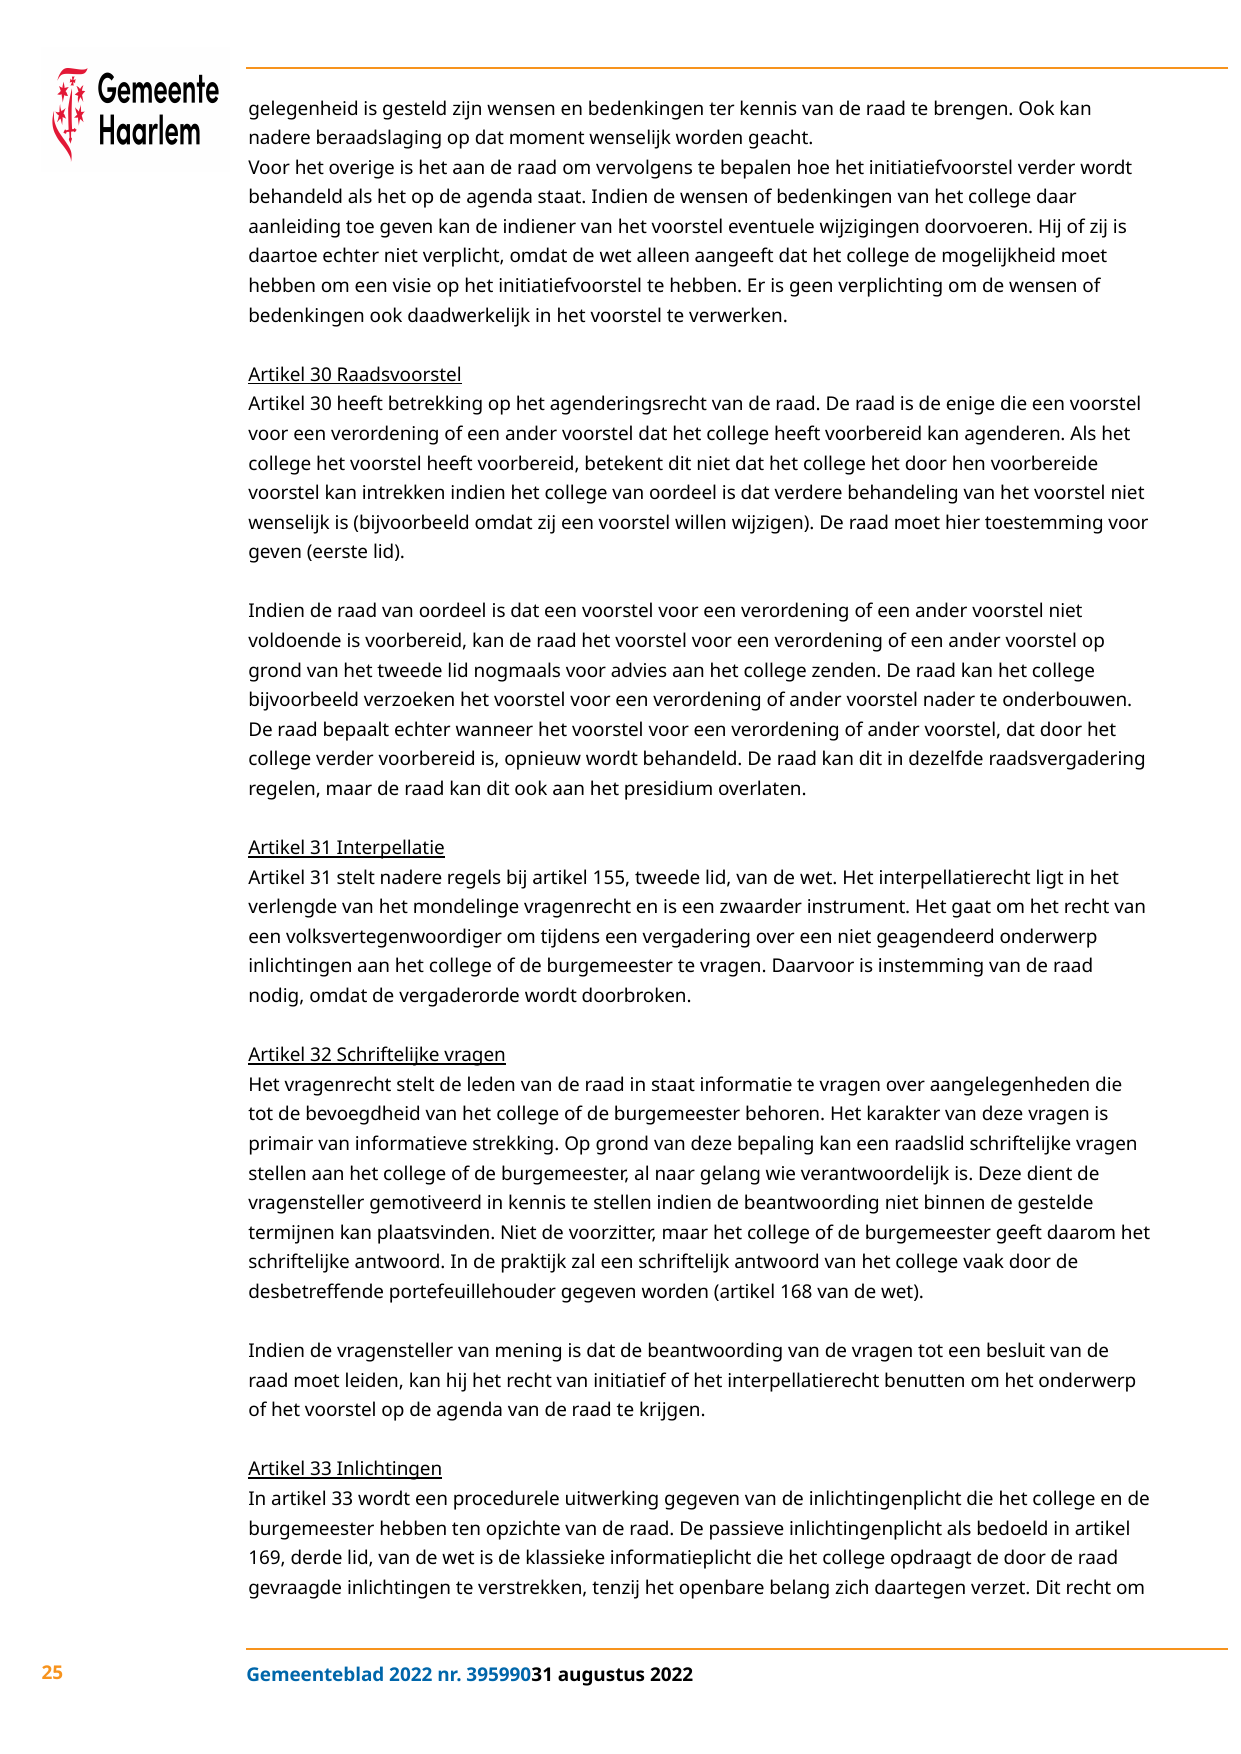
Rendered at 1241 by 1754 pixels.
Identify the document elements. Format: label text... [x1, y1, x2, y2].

text Indien de vragensteller van mening is dat de beantwoording van de vragen tot een besluit van de raad moet leiden, kan hij het recht van initiatief of het interpellatierecht benutten om het onderwerp of het voorstel op de agenda van de raad te krijgen. [248, 1337, 1152, 1422]
text Artikel 33 Inlichtingen [248, 1456, 1152, 1481]
text Voor het overige is het aan de raad om vervolgens te bepalen hoe het initiatiefvoorstel verder wordt behandeld als het op de agenda staat. Indien de wensen of bedenkingen van het college daar aanleiding toe geven kan de indiener van het voorstel eventuele wijzigingen doorvoeren. Hij of zij is daartoe echter niet verplicht, omdat de wet alleen aangeeft dat het college de mogelijkheid moet hebben om een visie op het initiatiefvoorstel te hebben. Er is geen verplichting om de wensen of bedenkingen ook daadwerkelijk in het voorstel te verwerken. [248, 154, 1152, 328]
text In artikel 33 wordt een procedurele uitwerking gegeven van de inlichtingenplicht die het college en de burgemeester hebben ten opzichte van de raad. De passieve inlichtingenplicht als bedoeld in artikel 169, derde lid, van de wet is de klassieke informatieplicht die het college opdraagt de door de raad gevraagde inlichtingen te verstrekken, tenzij het openbare belang zich daartegen verzet. Dit recht om [248, 1485, 1152, 1600]
text Indien de raad van oordeel is dat een voorstel voor een verordening of een ander voorstel niet voldoende is voorbereid, kan de raad het voorstel voor een verordening of een ander voorstel op grond van het tweede lid nogmaals voor advies aan het college zenden. De raad kan het college bijvoorbeeld verzoeken het voorstel voor een verordening of ander voorstel nader te onderbouwen. De raad bepaalt echter wanneer het voorstel voor een verordening of ander voorstel, dat door het college verder voorbereid is, opnieuw wordt behandeld. De raad kan dit in dezelfde raadsvergadering regelen, maar de raad kan dit ook aan het presidium overlaten. [248, 598, 1152, 801]
text Artikel 32 Schriftelijke vragen [248, 1041, 1152, 1067]
text Het vragenrecht stelt de leden van de raad in staat informatie te vragen over aangelegenheden die tot de bevoegdheid van het college of de burgemeester behoren. Het karakter van deze vragen is primair van informatieve strekking. Op grond van deze bepaling kan een raadslid schriftelijke vragen stellen aan het college of de burgemeester, al naar gelang wie verantwoordelijk is. Deze dient de vragensteller gemotiveerd in kennis te stellen indien de beantwoording niet binnen de gestelde termijnen kan plaatsvinden. Niet de voorzitter, maar het college of de burgemeester geeft daarom het schriftelijke antwoord. In de praktijk zal een schriftelijk antwoord van het college vaak door de desbetreffende portefeuillehouder gegeven worden (artikel 168 van de wet). [248, 1071, 1152, 1304]
text Artikel 30 Raadsvoorstel [248, 361, 1152, 387]
text gelegenheid is gesteld zijn wensen en bedenkingen ter kennis van de raad te brengen. Ook kan nadere beraadslaging op dat moment wenselijk worden geacht. [248, 95, 1152, 150]
text Artikel 30 heeft betrekking op het agenderingsrecht van de raad. De raad is de enige die een voorstel voor een verordening of een ander voorstel dat het college heeft voorbereid kan agenderen. Als het college het voorstel heeft voorbereid, betekent dit niet dat het college het door hen voorbereide voorstel kan intrekken indien het college van oordeel is dat verdere behandeling van het voorstel niet wenselijk is (bijvoorbeeld omdat zij een voorstel willen wijzigen). De raad moet hier toestemming voor geven (eerste lid). [248, 391, 1152, 564]
text Artikel 31 Interpellatie [248, 834, 1152, 860]
text Artikel 31 stelt nadere regels bij artikel 155, tweede lid, van de wet. Het interpellatierecht ligt in het verlengde van het mondelinge vragenrecht en is een zwaarder instrument. Het gaat om het recht van een volksvertegenwoordiger om tijdens een vergadering over een niet geagendeerd onderwerp inlichtingen aan het college of de burgemeester te vragen. Daarvoor is instemming van de raad nodig, omdat de vergaderorde wordt doorbroken. [248, 864, 1152, 1008]
picture [41, 47, 231, 172]
